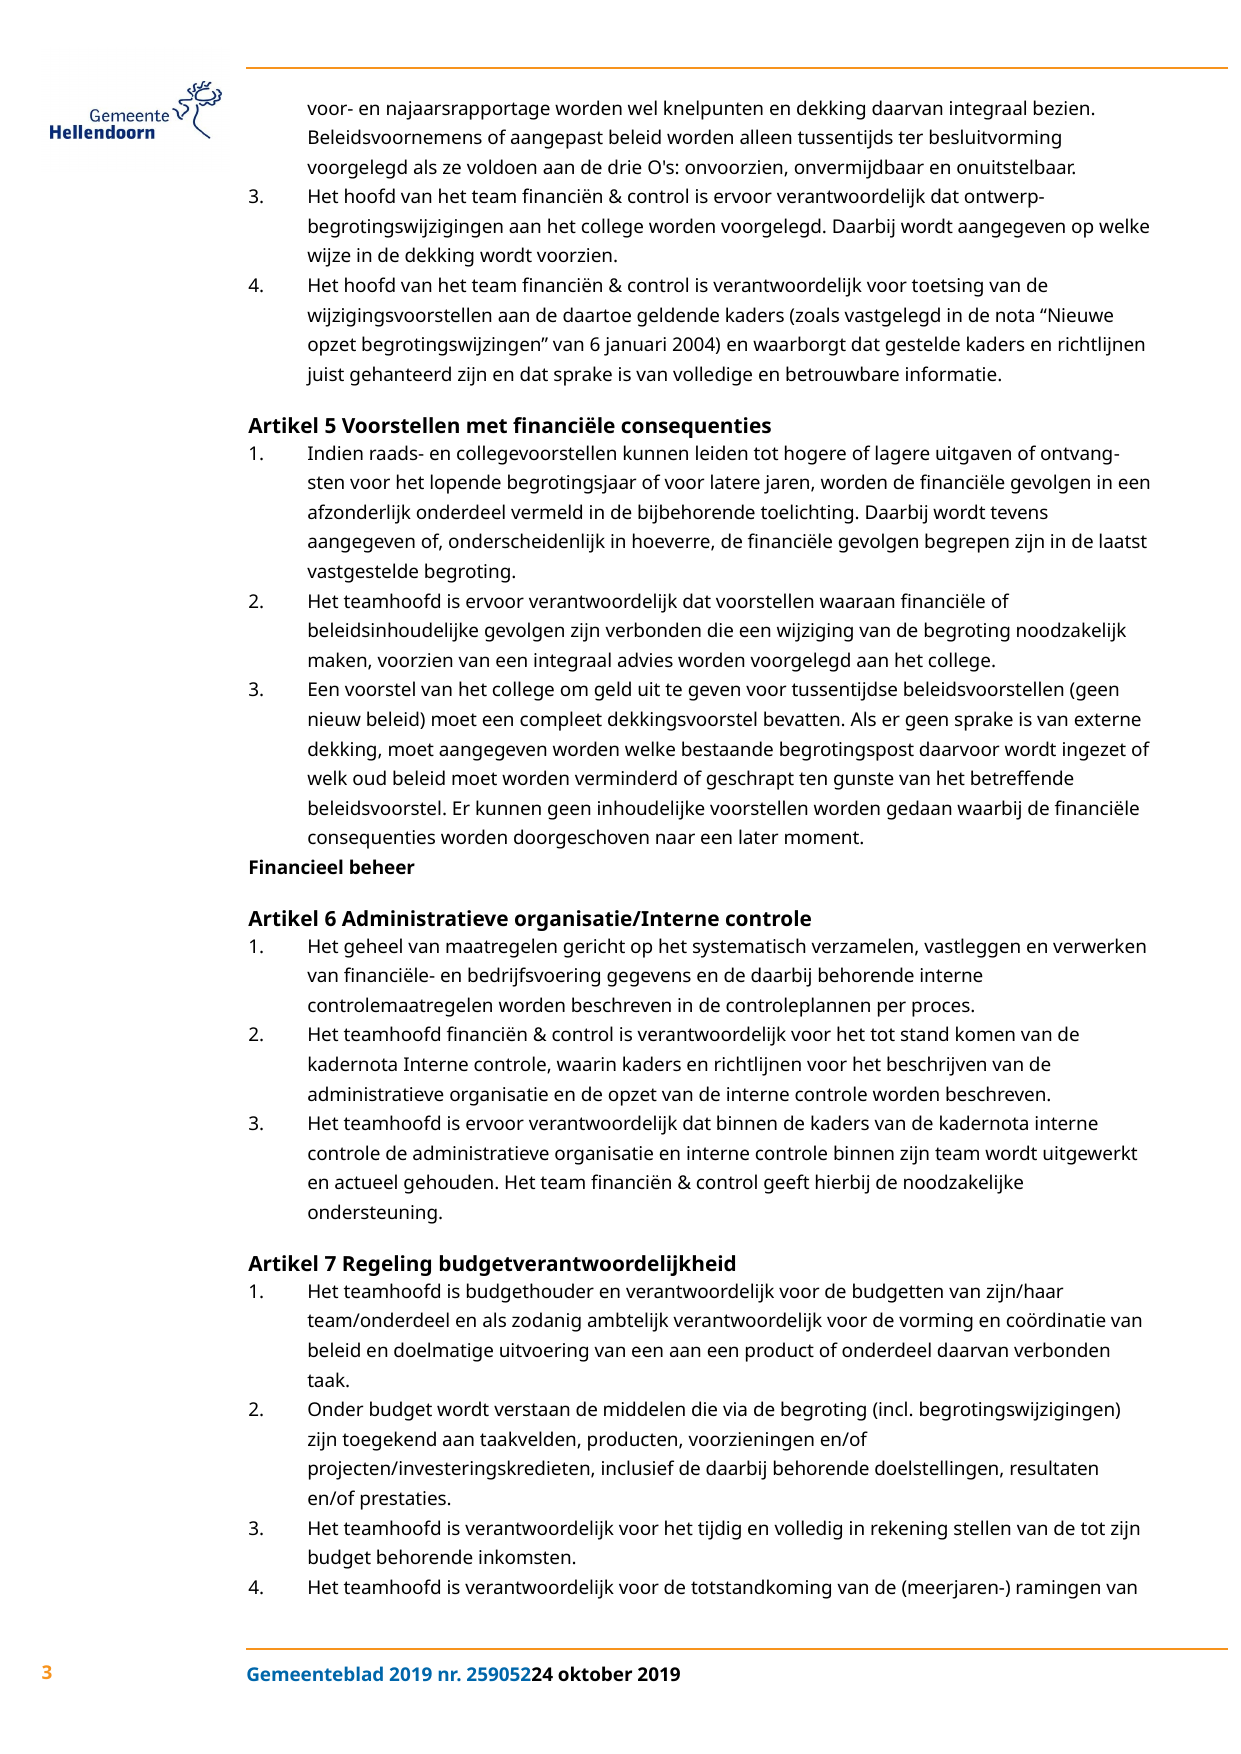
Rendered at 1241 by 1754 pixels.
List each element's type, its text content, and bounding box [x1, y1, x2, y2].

list Het teamhoofd is budgethouder en verantwoordelijk voor de budgetten van zijn/haar team/onderdeel en als zodanig ambtelijk verantwoordelijk voor de vorming en coördinatie van beleid en doelmatige uitvoering van een aan een product of onderdeel daarvan verbonden taak. [248, 1278, 1152, 1392]
text Artikel 5 Voorstellen met financiële consequenties [248, 411, 1152, 440]
list Het teamhoofd is ervoor verantwoordelijk dat voorstellen waaraan financiële of beleidsinhoudelijke gevolgen zijn verbonden die een wijziging van de begroting noodzakelijk maken, voorzien van een integraal advies worden voorgelegd aan het college. [248, 588, 1152, 673]
list Een voorstel van het college om geld uit te geven voor tussentijdse beleidsvoorstellen (geen nieuw beleid) moet een compleet dekkingsvoorstel bevatten. Als er geen sprake is van externe dekking, moet aangegeven worden welke bestaande begrotingspost daarvoor wordt ingezet of welk oud beleid moet worden verminderd of geschrapt ten gunste van het betreffende beleidsvoorstel. Er kunnen geen inhoudelijke voorstellen worden gedaan waarbij de financiële consequenties worden doorgeschoven naar een later moment. [248, 677, 1152, 850]
list Het teamhoofd is ervoor verantwoordelijk dat binnen de kaders van de kadernota interne controle de administratieve organisatie en interne controle binnen zijn team wordt uitgewerkt en actueel gehouden. Het team financiën & control geeft hierbij de noodzakelijke ondersteuning. [248, 1110, 1152, 1225]
text Financieel beheer [248, 854, 1152, 880]
list Onder budget wordt verstaan de middelen die via de begroting (incl. begrotingswijzigingen) zijn toegekend aan taakvelden, producten, voorzieningen en/of projecten/investeringskredieten, inclusief de daarbij behorende doelstellingen, resultaten en/of prestaties. [248, 1396, 1152, 1511]
list Het hoofd van het team financiën & control is ervoor verantwoordelijk dat ontwerp-begrotingswijzigingen aan het college worden voorgelegd. Daarbij wordt aangegeven op welke wijze in de dekking wordt voorzien. [248, 183, 1152, 268]
list Het teamhoofd financiën & control is verantwoordelijk voor het tot stand komen van de kadernota Interne controle, waarin kaders en richtlijnen voor het beschrijven van de administratieve organisatie en de opzet van de interne controle worden beschreven. [248, 1022, 1152, 1107]
list voor- en najaarsrapportage worden wel knelpunten en dekking daarvan integraal bezien. Beleidsvoornemens of aangepast beleid worden alleen tussentijds ter besluitvorming voorgelegd als ze voldoen aan de drie O's: onvoorzien, onvermijdbaar en onuitstelbaar. [248, 95, 1152, 180]
list Het geheel van maatregelen gericht op het systematisch verzamelen, vastleggen en verwerken van financiële- en bedrijfsvoering gegevens en de daarbij behorende interne controlemaatrege­len worden beschreven in de controleplannen per proces. [248, 933, 1152, 1018]
list Het teamhoofd is verantwoordelijk voor het tijdig en volledig in rekening stellen van de tot zijn budget behorende inkomsten. [248, 1515, 1152, 1570]
text Artikel 7 Regeling budgetverantwoordelijkheid [248, 1249, 1152, 1278]
text Artikel 6 Administratieve organisatie/Interne controle [248, 904, 1152, 933]
list Het teamhoofd is verantwoordelijk voor de totstandkoming van de (meerjaren-) ramingen van [248, 1574, 1152, 1599]
list Indien raads- en collegevoorstellen kunnen leiden tot hogere of lagere uitgaven of ontvang­sten voor het lopende begrotingsjaar of voor latere jaren, worden de financiële gevolgen in een afzonderlijk onderdeel vermeld in de bijbehorende toelichting. Daarbij wordt tevens aangegeven of, onderscheidenlijk in hoeverre, de financiële gevolgen begrepen zijn in de laatst vastgestelde begroting. [248, 440, 1152, 584]
list Het hoofd van het team financiën & control is verantwoordelijk voor toetsing van de wijzigingsvoorstellen aan de daartoe geldende kaders (zoals vastgelegd in de nota “Nieuwe opzet begrotingswijzingen” van 6 januari 2004) en waarborgt dat gestelde kaders en richtlijnen juist gehanteerd zijn en dat sprake is van volledige en betrouwbare informatie. [248, 272, 1152, 387]
picture [41, 47, 231, 172]
